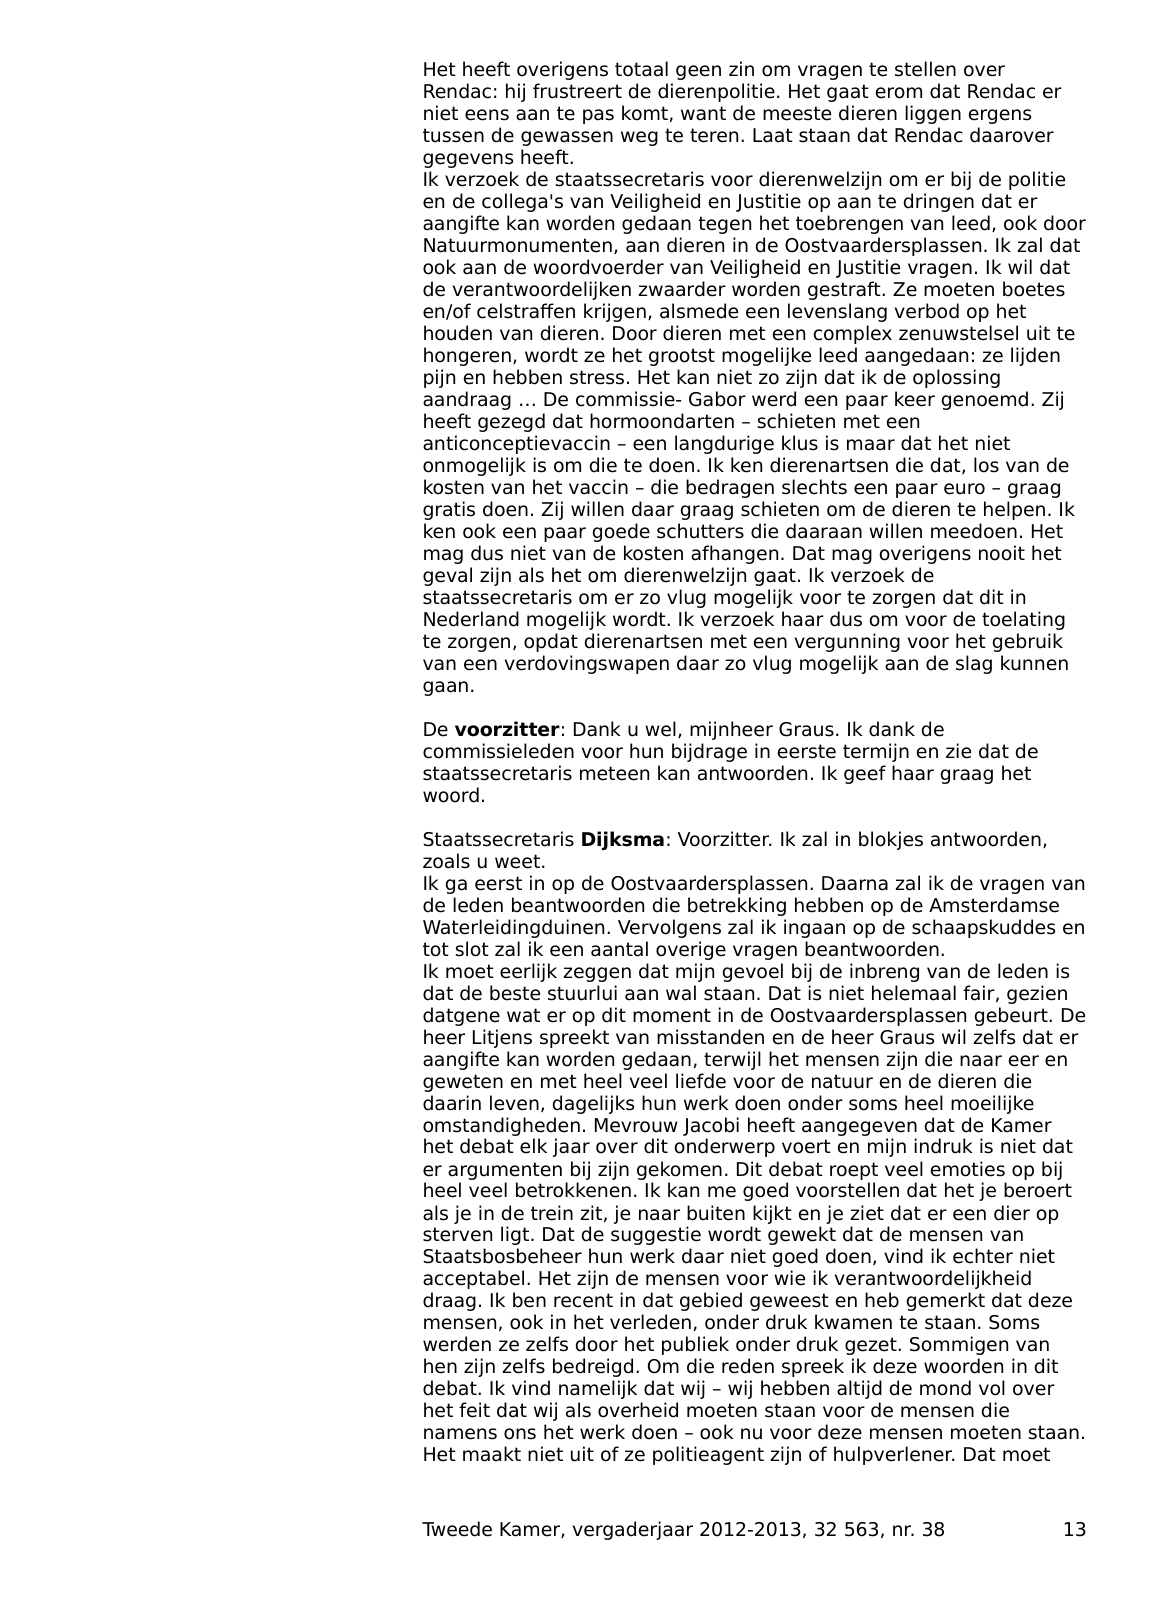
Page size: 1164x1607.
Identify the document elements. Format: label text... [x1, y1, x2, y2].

text Ik moet eerlijk zeggen dat mijn gevoel bij de inbreng van de leden is dat de beste stuurlui aan wal staan. Dat is niet helemaal fair, gezien datgene wat er op dit moment in de Oostvaardersplassen gebeurt. De heer Litjens spreekt van misstanden en de heer Graus wil zelfs dat er aangifte kan worden gedaan, terwijl het mensen zijn die naar eer en geweten en met heel veel liefde voor de natuur en de dieren die daarin leven, dagelijks hun werk doen onder soms heel moeilijke omstandigheden. Mevrouw Jacobi heeft aangegeven dat de Kamer het debat elk jaar over dit onderwerp voert en mijn indruk is niet dat er argumenten bij zijn gekomen. Dit debat roept veel emoties op bij heel veel betrokkenen. Ik kan me goed voorstellen dat het je beroert als je in de trein zit, je naar buiten kijkt en je ziet dat er een dier op sterven ligt. Dat de suggestie wordt gewekt dat de mensen van Staatsbosbeheer hun werk daar niet goed doen, vind ik echter niet acceptabel. Het zijn de mensen voor wie ik verantwoordelijkheid draag. Ik ben recent in dat gebied geweest en heb gemerkt dat deze mensen, ook in het verleden, onder druk kwamen te staan. Soms werden ze zelfs door het publiek onder druk gezet. Sommigen van hen zijn zelfs bedreigd. Om die reden spreek ik deze woorden in dit debat. Ik vind namelijk dat wij – wij hebben altijd de mond vol over het feit dat wij als overheid moeten staan voor de mensen die namens ons het werk doen – ook nu voor deze mensen moeten staan. Het maakt niet uit of ze politieagent zijn of hulpverlener. Dat moet [422, 961, 1087, 1466]
text De voorzitter: Dank u wel, mijnheer Graus. Ik dank de commissieleden voor hun bijdrage in eerste termijn en zie dat de staatssecretaris meteen kan antwoorden. Ik geef haar graag het woord. [422, 719, 1087, 807]
text Ik verzoek de staatssecretaris voor dierenwelzijn om er bij de politie en de collega's van Veiligheid en Justitie op aan te dringen dat er aangifte kan worden gedaan tegen het toebrengen van leed, ook door Natuurmonumenten, aan dieren in de Oostvaardersplassen. Ik zal dat ook aan de woordvoerder van Veiligheid en Justitie vragen. Ik wil dat de verantwoordelijken zwaarder worden gestraft. Ze moeten boetes en/of celstraffen krijgen, alsmede een levenslang verbod op het houden van dieren. Door dieren met een complex zenuwstelsel uit te hongeren, wordt ze het grootst mogelijke leed aangedaan: ze lijden pijn en hebben stress. Het kan niet zo zijn dat ik de oplossing aandraag … De commissie- Gabor werd een paar keer genoemd. Zij heeft gezegd dat hormoondarten – schieten met een anticonceptievaccin – een langdurige klus is maar dat het niet onmogelijk is om die te doen. Ik ken dierenartsen die dat, los van de kosten van het vaccin – die bedragen slechts een paar euro – graag gratis doen. Zij willen daar graag schieten om de dieren te helpen. Ik ken ook een paar goede schutters die daaraan willen meedoen. Het mag dus niet van de kosten afhangen. Dat mag overigens nooit het geval zijn als het om dierenwelzijn gaat. Ik verzoek de staatssecretaris om er zo vlug mogelijk voor te zorgen dat dit in Nederland mogelijk wordt. Ik verzoek haar dus om voor de toelating te zorgen, opdat dierenartsen met een vergunning voor het gebruik van een verdovingswapen daar zo vlug mogelijk aan de slag kunnen gaan. [422, 169, 1087, 696]
text Het heeft overigens totaal geen zin om vragen te stellen over Rendac: hij frustreert de dierenpolitie. Het gaat erom dat Rendac er niet eens aan te pas komt, want de meeste dieren liggen ergens tussen de gewassen weg te teren. Laat staan dat Rendac daarover gegevens heeft. [422, 59, 1087, 169]
text Ik ga eerst in op de Oostvaardersplassen. Daarna zal ik de vragen van de leden beantwoorden die betrekking hebben op de Amsterdamse Waterleidingduinen. Vervolgens zal ik ingaan op de schaapskuddes en tot slot zal ik een aantal overige vragen beantwoorden. [422, 873, 1087, 961]
text Staatssecretaris Dijksma: Voorzitter. Ik zal in blokjes antwoorden, zoals u weet. [422, 829, 1087, 873]
